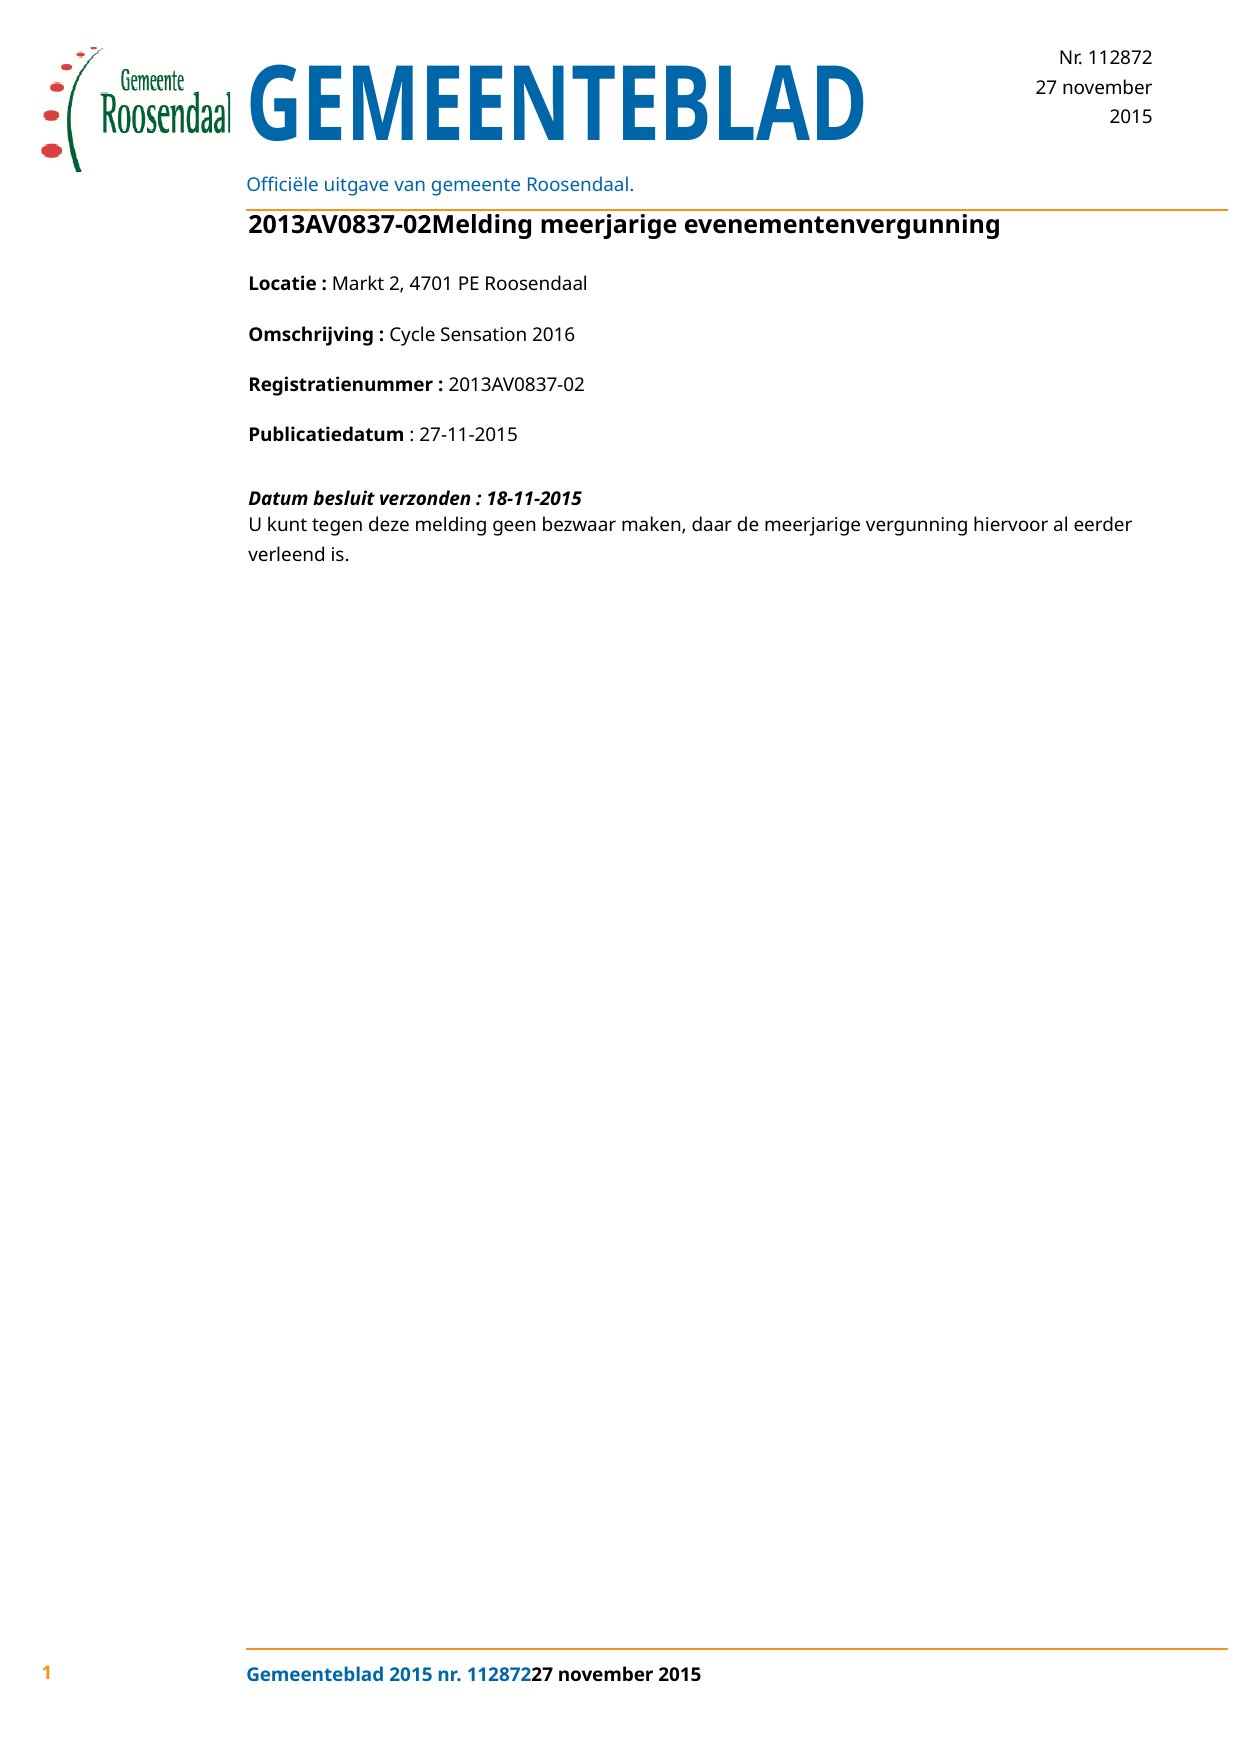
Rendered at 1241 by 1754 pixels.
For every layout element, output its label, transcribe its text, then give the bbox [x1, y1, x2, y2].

text Datum besluit verzonden : 18-11-2015 [248, 486, 1152, 511]
text 2013AV0837-02Melding meerjarige evenementenvergunning [248, 211, 1152, 241]
text Publicatiedatum : 27-11-2015 [248, 422, 1152, 447]
text Registratienummer : 2013AV0837-02 [248, 371, 1152, 397]
text U kunt tegen deze melding geen bezwaar maken, daar de meerjarige vergunning hiervoor al eerder verleend is. [248, 511, 1152, 567]
text Locatie : Markt 2, 4701 PE Roosendaal [248, 270, 1152, 296]
picture [41, 47, 231, 172]
text Omschrijving : Cycle Sensation 2016 [248, 321, 1152, 346]
